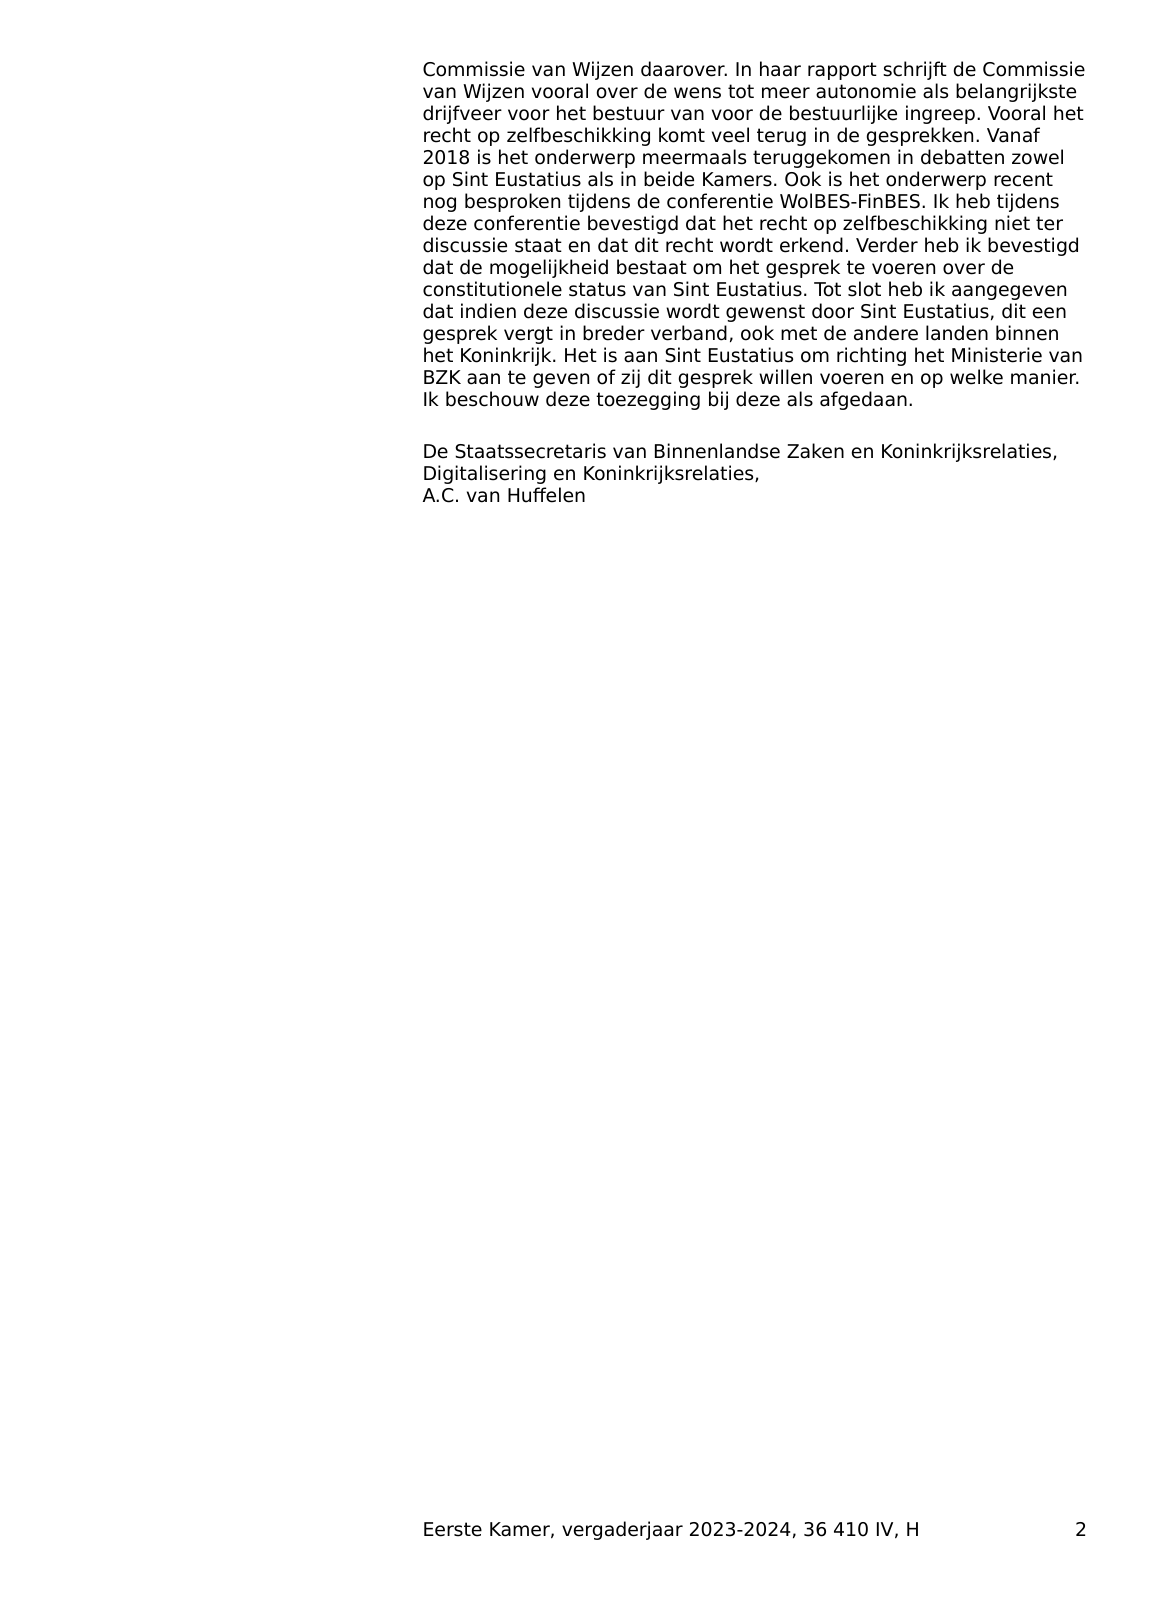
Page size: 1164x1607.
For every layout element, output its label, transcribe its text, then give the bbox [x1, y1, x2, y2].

text De Staatssecretaris van Binnenlandse Zaken en Koninkrijksrelaties, Digitalisering en Koninkrijksrelaties, A.C. van Huffelen [422, 441, 1087, 507]
text Commissie van Wijzen daarover. In haar rapport schrijft de Commissie van Wijzen vooral over de wens tot meer autonomie als belangrijkste drijfveer voor het bestuur van voor de bestuurlijke ingreep. Vooral het recht op zelfbeschikking komt veel terug in de gesprekken. Vanaf 2018 is het onderwerp meermaals teruggekomen in debatten zowel op Sint Eustatius als in beide Kamers. Ook is het onderwerp recent nog besproken tijdens de conferentie WolBES-FinBES. Ik heb tijdens deze conferentie bevestigd dat het recht op zelfbeschikking niet ter discussie staat en dat dit recht wordt erkend. Verder heb ik bevestigd dat de mogelijkheid bestaat om het gesprek te voeren over de constitutionele status van Sint Eustatius. Tot slot heb ik aangegeven dat indien deze discussie wordt gewenst door Sint Eustatius, dit een gesprek vergt in breder verband, ook met de andere landen binnen het Koninkrijk. Het is aan Sint Eustatius om richting het Ministerie van BZK aan te geven of zij dit gesprek willen voeren en op welke manier. Ik beschouw deze toezegging bij deze als afgedaan. [422, 59, 1087, 411]
